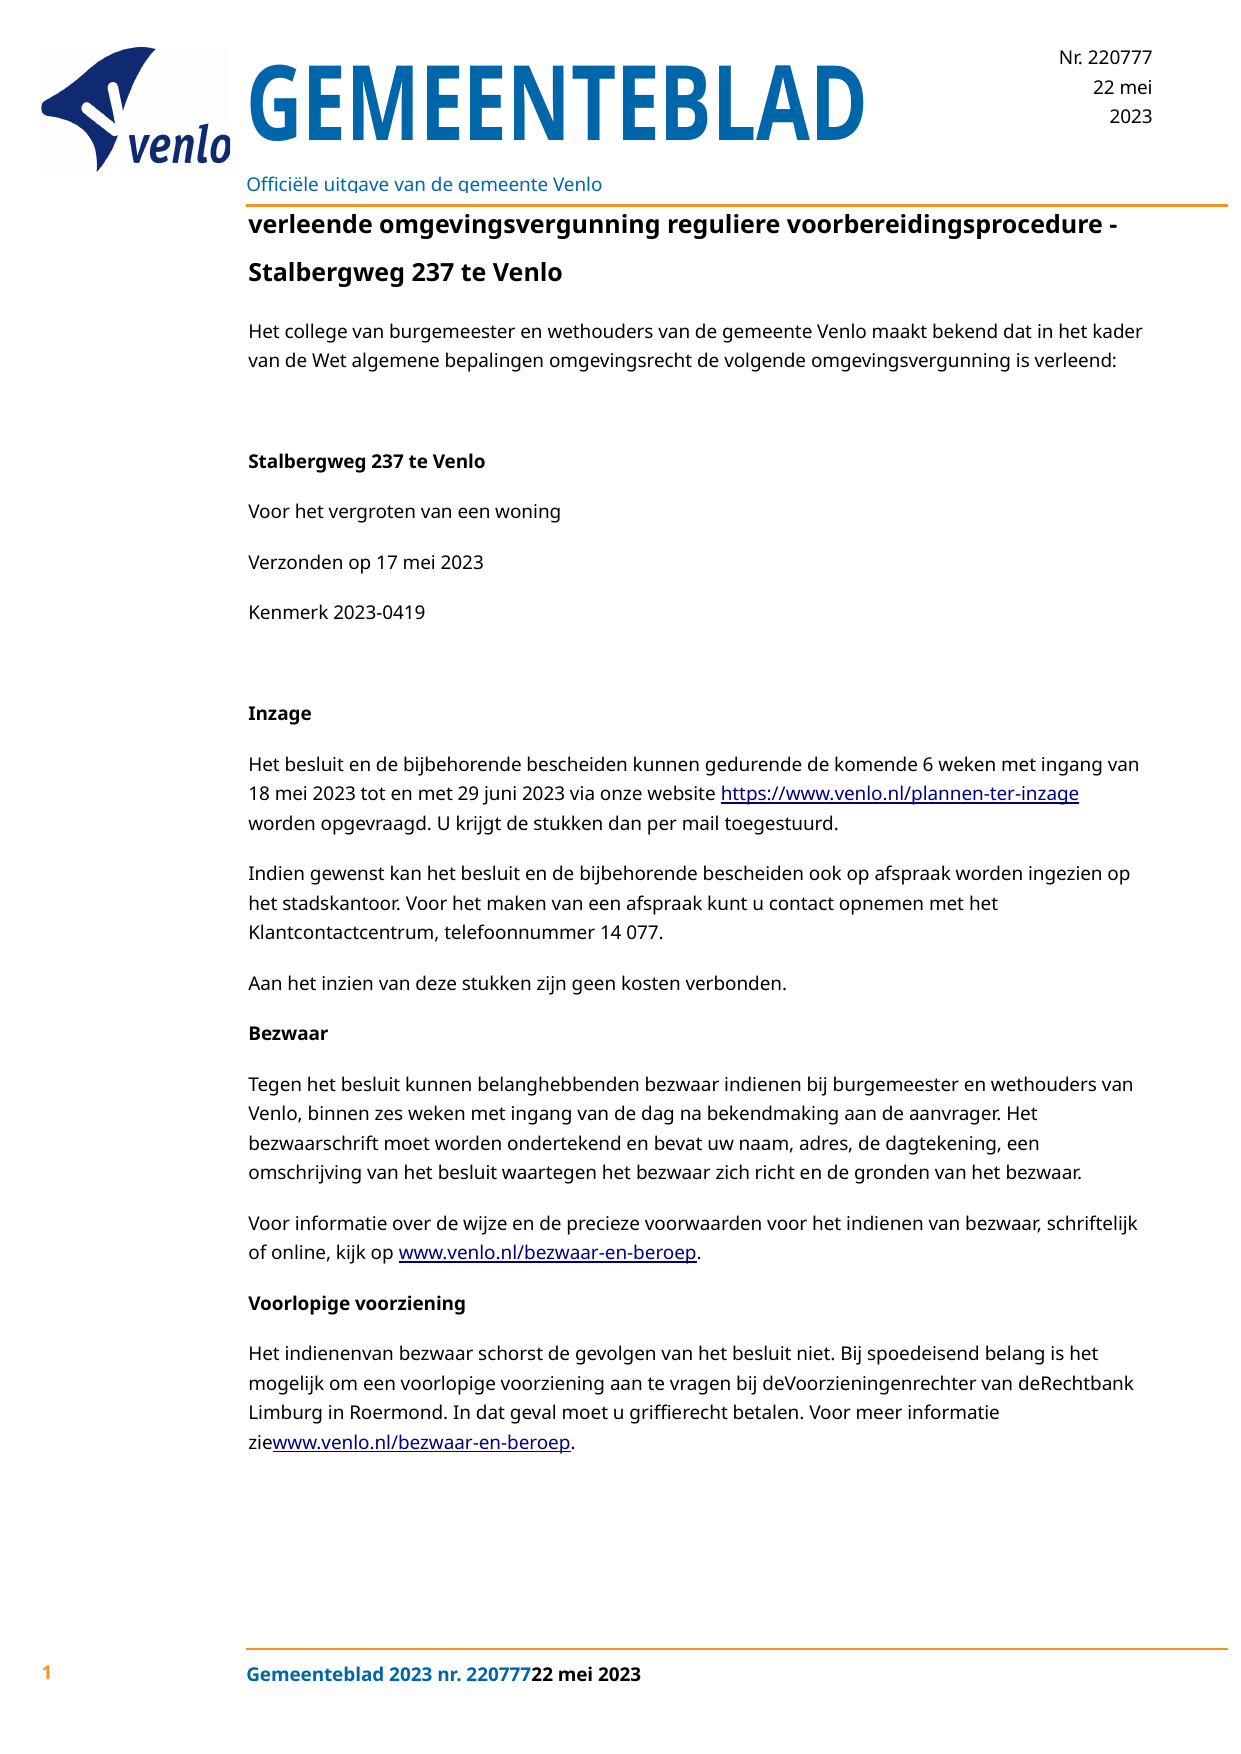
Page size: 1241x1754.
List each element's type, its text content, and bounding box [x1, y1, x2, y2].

text Inzage [248, 700, 1152, 726]
text Aan het inzien van deze stukken zijn geen kosten verbonden. [248, 970, 1152, 996]
text Voor informatie over de wijze en de precieze voorwaarden voor het indienen van bezwaar, schriftelijk of online, kijk op www.venlo.nl/bezwaar-en-beroep. [248, 1210, 1152, 1265]
text Het indienenvan bezwaar schorst de gevolgen van het besluit niet. Bij spoedeisend belang is het mogelijk om een voorlopige voorziening aan te vragen bij deVoorzieningenrechter van deRechtbank Limburg in Roermond. In dat geval moet u griffierecht betalen. Voor meer informatie ziewww.venlo.nl/bezwaar-en-beroep. [248, 1340, 1152, 1455]
text Bezwaar [248, 1020, 1152, 1046]
text Tegen het besluit kunnen belanghebbenden bezwaar indienen bij burgemeester en wethouders van Venlo, binnen zes weken met ingang van de dag na bekendmaking aan de aanvrager. Het bezwaarschrift moet worden ondertekend en bevat uw naam, adres, de dagtekening, een omschrijving van het besluit waartegen het bezwaar zich richt en de gronden van het bezwaar. [248, 1071, 1152, 1185]
text verleende omgevingsvergunning reguliere voorbereidingsprocedure - Stalbergweg 237 te Venlo [248, 207, 1152, 288]
text Stalbergweg 237 te Venlo [248, 448, 1152, 474]
text Verzonden op 17 mei 2023 [248, 549, 1152, 575]
picture [41, 47, 231, 172]
text Indien gewenst kan het besluit en de bijbehorende bescheiden ook op afspraak worden ingezien op het stadskantoor. Voor het maken van een afspraak kunt u contact opnemen met het Klantcontactcentrum, telefoonnummer 14 077. [248, 860, 1152, 945]
text Voorlopige voorziening [248, 1290, 1152, 1316]
text Voor het vergroten van een woning [248, 499, 1152, 524]
text Het college van burgemeester en wethouders van de gemeente Venlo maakt bekend dat in het kader van de Wet algemene bepalingen omgevingsrecht de volgende omgevingsvergunning is verleend: [248, 318, 1152, 373]
text Het besluit en de bijbehorende bescheiden kunnen gedurende de komende 6 weken met ingang van 18 mei 2023 tot en met 29 juni 2023 via onze website https://www.venlo.nl/plannen-ter-inzage worden opgevraagd. U krijgt de stukken dan per mail toegestuurd. [248, 751, 1152, 836]
text Kenmerk 2023-0419 [248, 599, 1152, 625]
